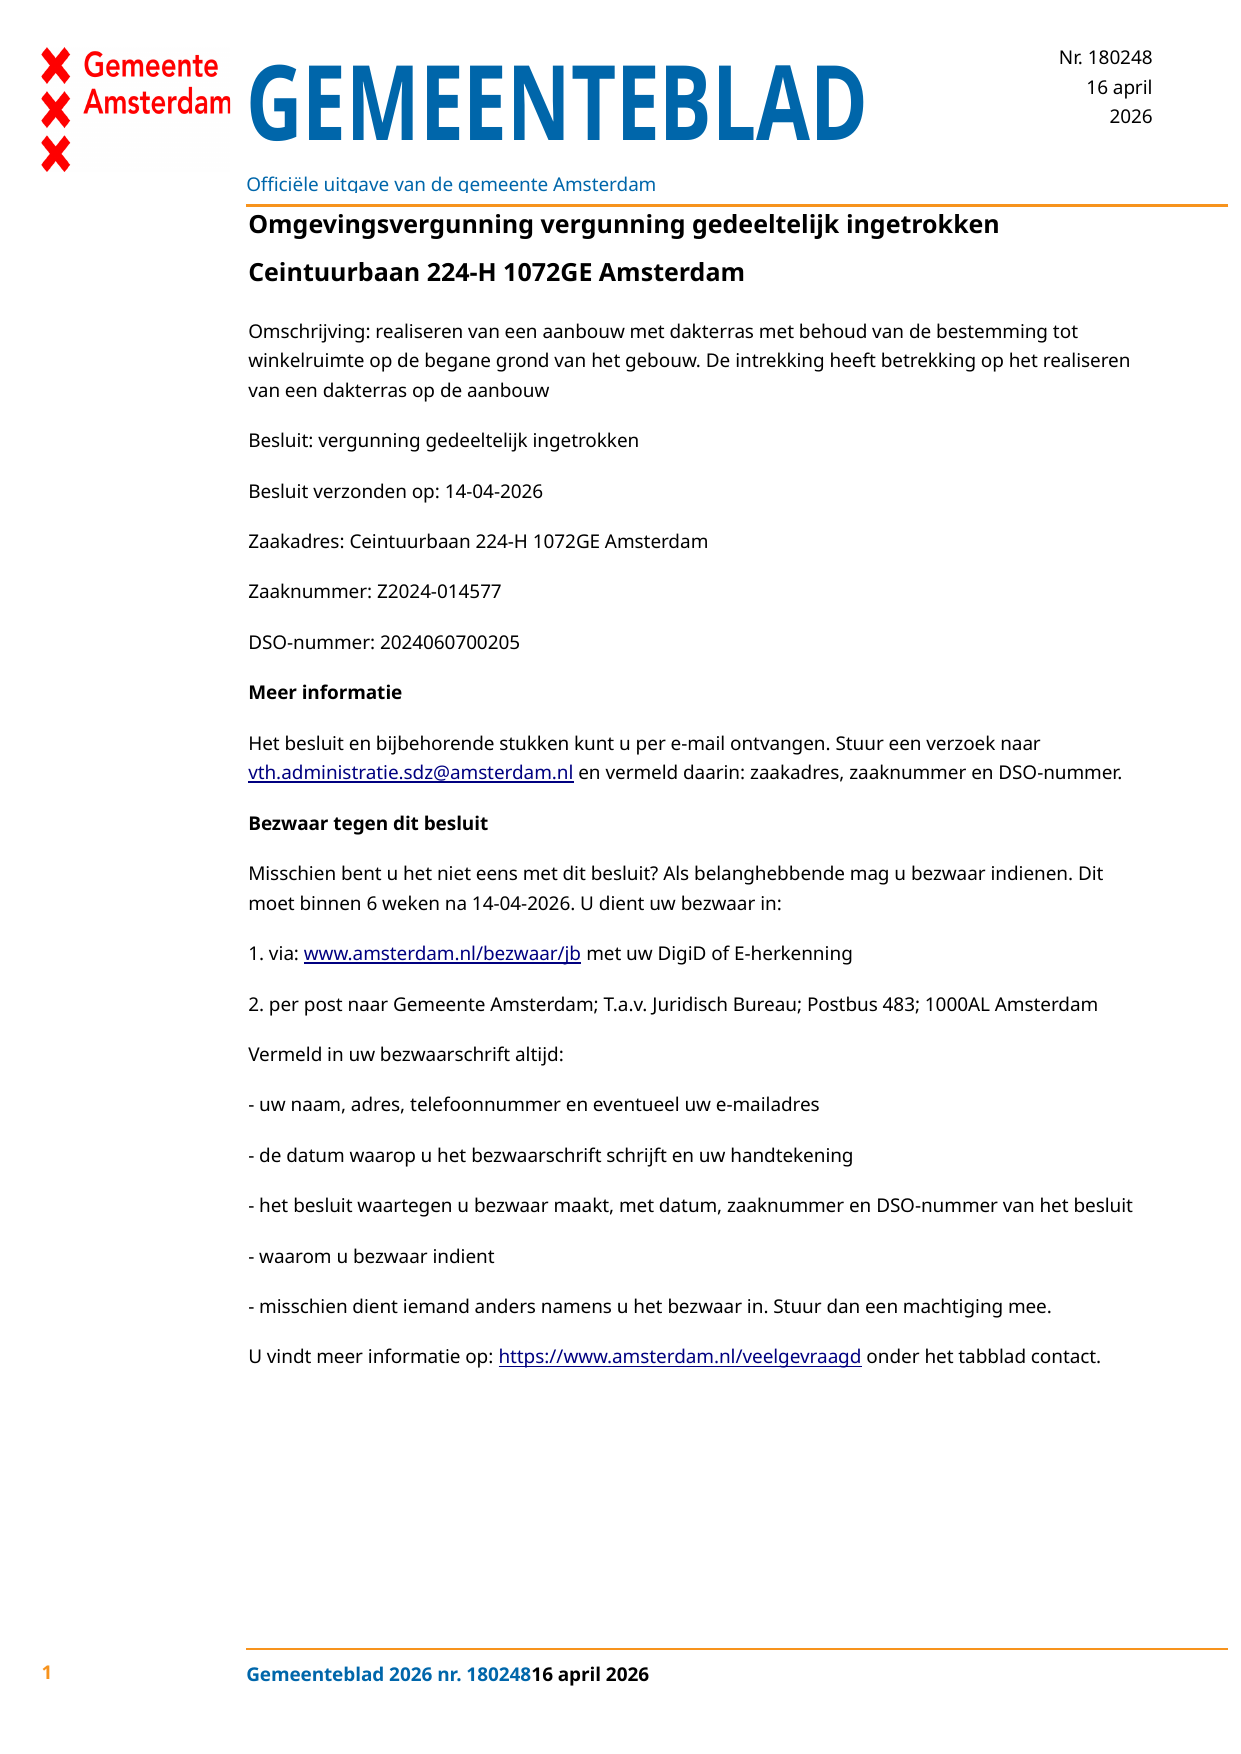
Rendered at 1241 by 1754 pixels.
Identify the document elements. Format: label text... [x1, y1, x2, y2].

text Misschien bent u het niet eens met dit besluit? Als belanghebbende mag u bezwaar indienen. Dit moet binnen 6 weken na 14-04-2026. U dient uw bezwaar in: [248, 860, 1152, 916]
text 2. per post naar Gemeente Amsterdam; T.a.v. Juridisch Bureau; Postbus 483; 1000AL Amsterdam [248, 991, 1152, 1017]
picture [41, 47, 231, 172]
text - waarom u bezwaar indient [248, 1243, 1152, 1269]
text Besluit verzonden op: 14-04-2026 [248, 478, 1152, 504]
text Het besluit en bijbehorende stukken kunt u per e-mail ontvangen. Stuur een verzoek naar vth.administratie.sdz@amsterdam.nl en vermeld daarin: zaakadres, zaaknummer en DSO-nummer. [248, 730, 1152, 785]
text - uw naam, adres, telefoonnummer en eventueel uw e-mailadres [248, 1092, 1152, 1117]
text Besluit: vergunning gedeeltelijk ingetrokken [248, 427, 1152, 453]
text U vindt meer informatie op: https://www.amsterdam.nl/veelgevraagd onder het tabblad contact. [248, 1344, 1152, 1369]
text Vermeld in uw bezwaarschrift altijd: [248, 1041, 1152, 1067]
text Bezwaar tegen dit besluit [248, 810, 1152, 836]
text Omgevingsvergunning vergunning gedeeltelijk ingetrokken Ceintuurbaan 224-H 1072GE Amsterdam [248, 207, 1152, 288]
text DSO-nummer: 2024060700205 [248, 629, 1152, 655]
text Omschrijving: realiseren van een aanbouw met dakterras met behoud van de bestemming tot winkelruimte op de begane grond van het gebouw. De intrekking heeft betrekking op het realiseren van een dakterras op de aanbouw [248, 318, 1152, 403]
text Zaakadres: Ceintuurbaan 224-H 1072GE Amsterdam [248, 528, 1152, 554]
text 1. via: www.amsterdam.nl/bezwaar/jb met uw DigiD of E-herkenning [248, 940, 1152, 966]
text - het besluit waartegen u bezwaar maakt, met datum, zaaknummer en DSO-nummer van het besluit [248, 1192, 1152, 1218]
text - de datum waarop u het bezwaarschrift schrijft en uw handtekening [248, 1142, 1152, 1168]
text Meer informatie [248, 679, 1152, 705]
text Zaaknummer: Z2024-014577 [248, 579, 1152, 604]
text - misschien dient iemand anders namens u het bezwaar in. Stuur dan een machtiging mee. [248, 1293, 1152, 1319]
